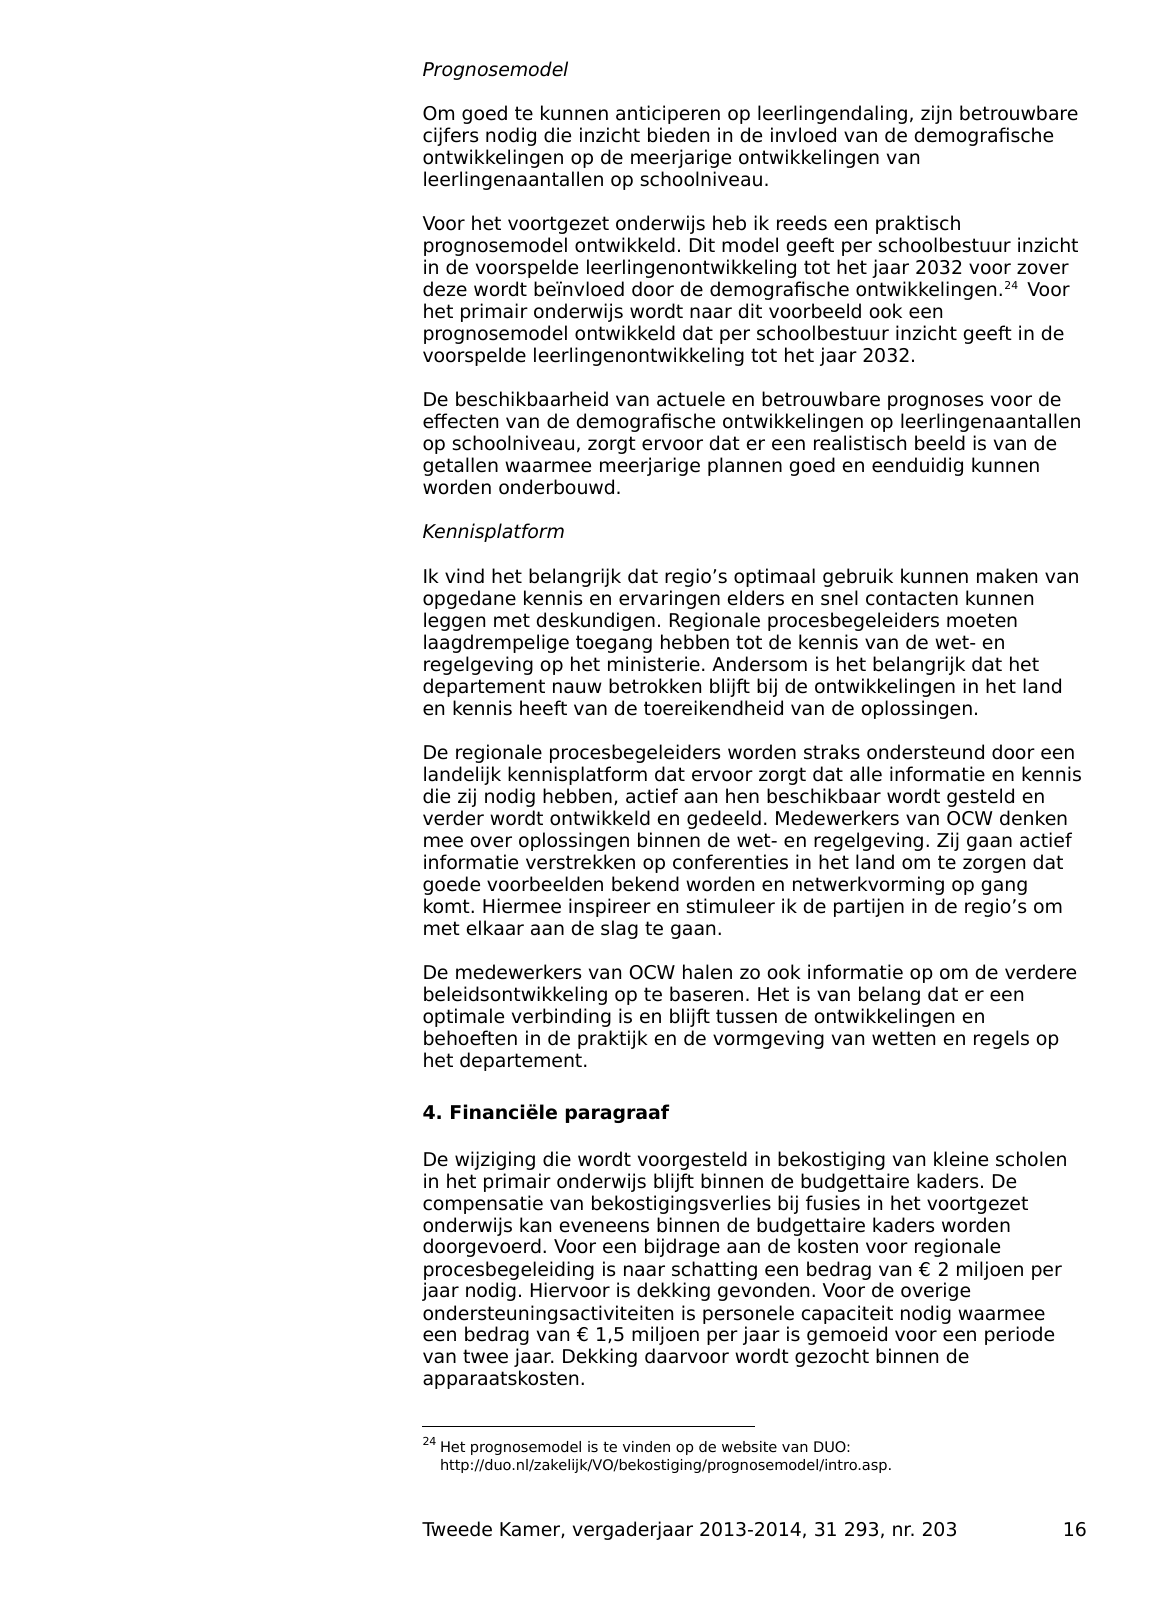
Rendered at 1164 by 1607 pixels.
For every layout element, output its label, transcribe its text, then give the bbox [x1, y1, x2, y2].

subtitle 4. Financiële paragraaf [422, 1102, 1087, 1123]
text De beschikbaarheid van actuele en betrouwbare prognoses voor de effecten van de demografische ontwikkelingen op leerlingenaantallen op schoolniveau, zorgt ervoor dat er een realistisch beeld is van de getallen waarmee meerjarige plannen goed en eenduidig kunnen worden onderbouwd. [422, 389, 1087, 499]
text Om goed te kunnen anticiperen op leerlingendaling, zijn betrouwbare cijfers nodig die inzicht bieden in de invloed van de demografische ontwikkelingen op de meerjarige ontwikkelingen van leerlingenaantallen op schoolniveau. [422, 103, 1087, 191]
subtitle Kennisplatform [422, 521, 1087, 543]
text De wijziging die wordt voorgesteld in bekostiging van kleine scholen in het primair onderwijs blijft binnen de budgettaire kaders. De compensatie van bekostigingsverlies bij fusies in het voortgezet onderwijs kan eveneens binnen de budgettaire kaders worden doorgevoerd. Voor een bijdrage aan de kosten voor regionale procesbegeleiding is naar schatting een bedrag van € 2 miljoen per jaar nodig. Hiervoor is dekking gevonden. Voor de overige ondersteuningsactiviteiten is personele capaciteit nodig waarmee een bedrag van € 1,5 miljoen per jaar is gemoeid voor een periode van twee jaar. Dekking daarvoor wordt gezocht binnen de apparaatskosten. [422, 1148, 1087, 1390]
text Voor het voortgezet onderwijs heb ik reeds een praktisch prognosemodel ontwikkeld. Dit model geeft per schoolbestuur inzicht in de voorspelde leerlingenontwikkeling tot het jaar 2032 voor zover deze wordt beïnvloed door de demografische ontwikkelingen. Voor het primair onderwijs wordt naar dit voorbeeld ook een prognosemodel ontwikkeld dat per schoolbestuur inzicht geeft in de voorspelde leerlingenontwikkeling tot het jaar 2032. [422, 213, 1087, 367]
text Ik vind het belangrijk dat regio’s optimaal gebruik kunnen maken van opgedane kennis en ervaringen elders en snel contacten kunnen leggen met deskundigen. Regionale procesbegeleiders moeten laagdrempelige toegang hebben tot de kennis van de wet- en regelgeving op het ministerie. Andersom is het belangrijk dat het departement nauw betrokken blijft bij de ontwikkelingen in het land en kennis heeft van de toereikendheid van de oplossingen. [422, 566, 1087, 719]
text De regionale procesbegeleiders worden straks ondersteund door een landelijk kennisplatform dat ervoor zorgt dat alle informatie en kennis die zij nodig hebben, actief aan hen beschikbaar wordt gesteld en verder wordt ontwikkeld en gedeeld. Medewerkers van OCW denken mee over oplossingen binnen de wet- en regelgeving. Zij gaan actief informatie verstrekken op conferenties in het land om te zorgen dat goede voorbeelden bekend worden en netwerkvorming op gang komt. Hiermee inspireer en stimuleer ik de partijen in de regio’s om met elkaar aan de slag te gaan. [422, 742, 1087, 939]
subtitle Prognosemodel [422, 59, 1087, 81]
text De medewerkers van OCW halen zo ook informatie op om de verdere beleidsontwikkeling op te baseren. Het is van belang dat er een optimale verbinding is en blijft tussen de ontwikkelingen en behoeften in de praktijk en de vormgeving van wetten en regels op het departement. [422, 962, 1087, 1072]
text Het prognosemodel is te vinden op de website van DUO: http://duo.nl/zakelijk/VO/bekostiging/prognosemodel/intro.asp. [422, 1435, 1087, 1474]
